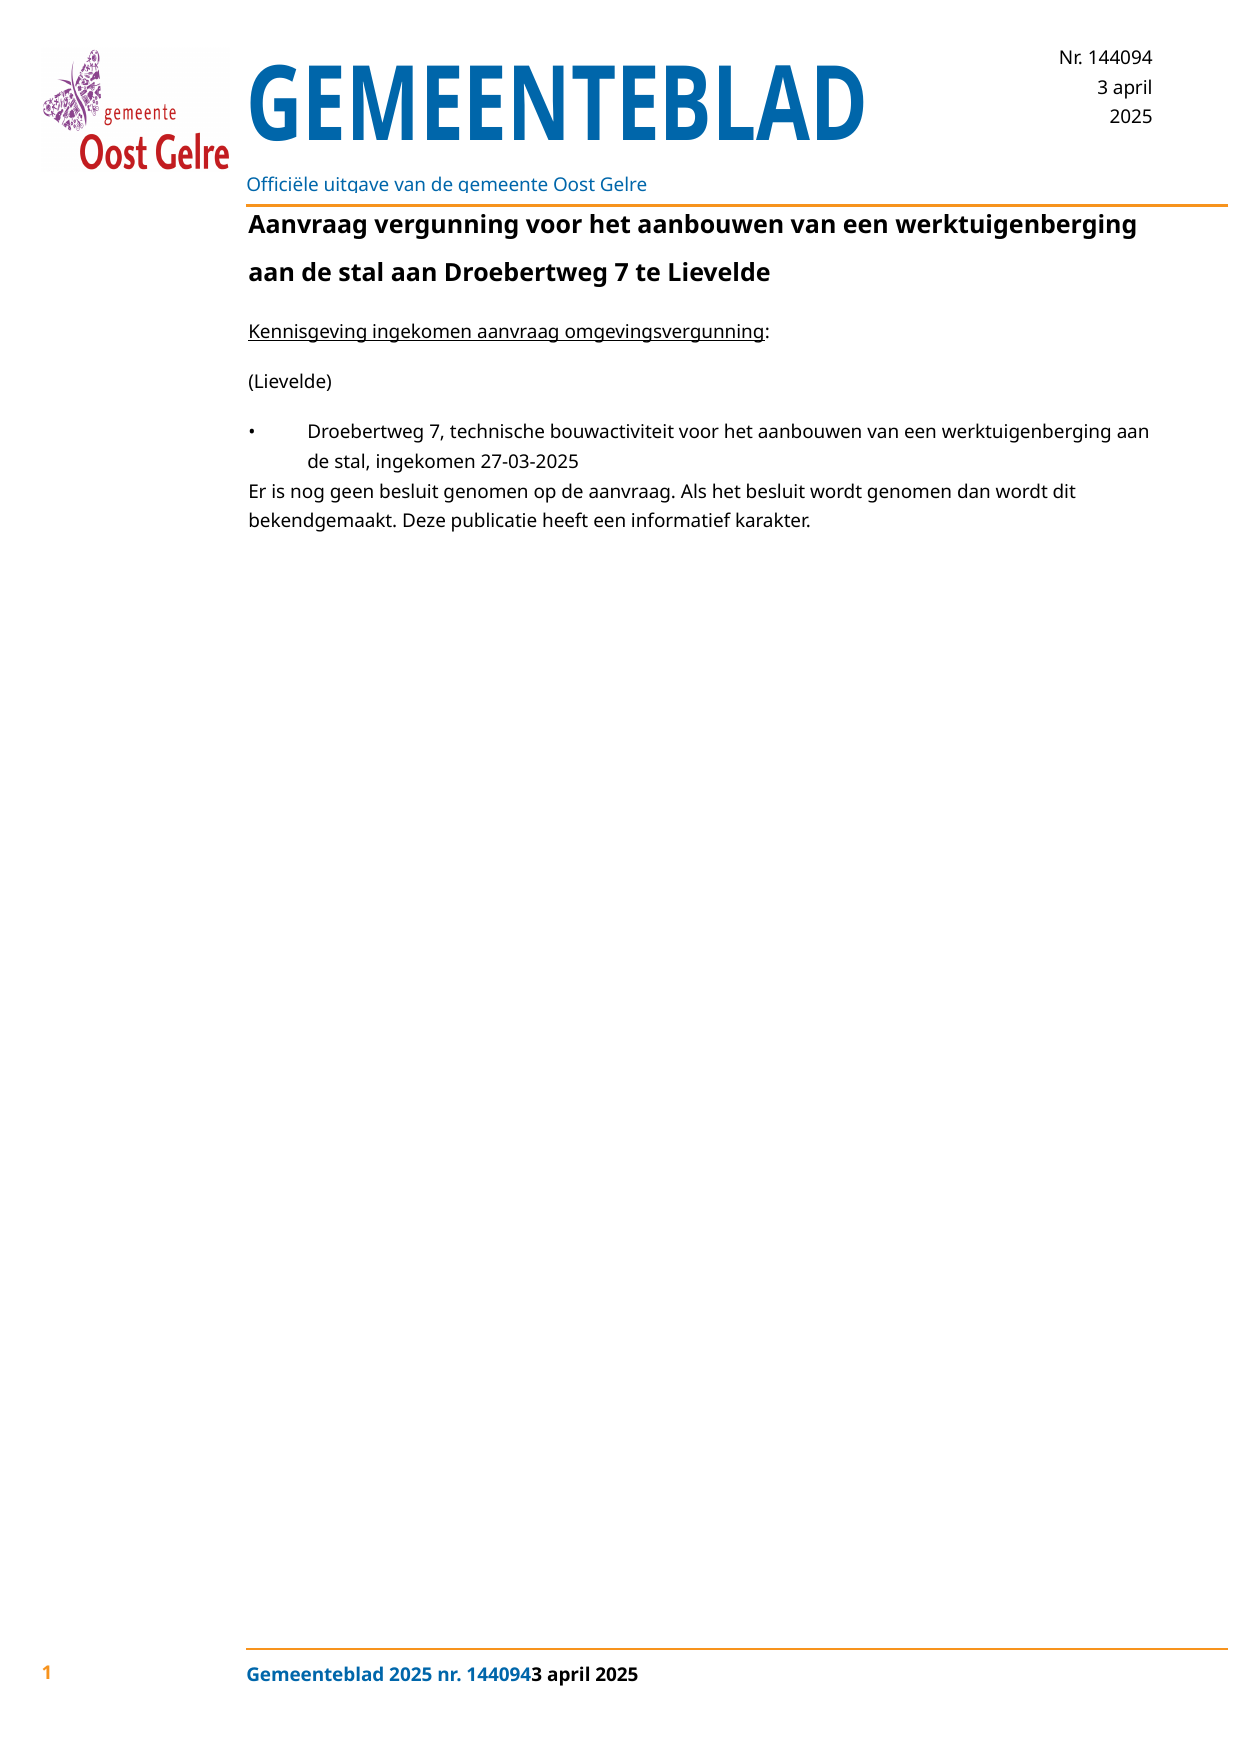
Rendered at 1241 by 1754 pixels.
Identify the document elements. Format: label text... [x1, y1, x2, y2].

text (Lievelde) [248, 368, 1152, 394]
list Droebertweg 7, technische bouwactiviteit voor het aanbouwen van een werktuigenberging aan de stal, ingekomen 27-03-2025 [248, 419, 1152, 474]
text Aanvraag vergunning voor het aanbouwen van een werktuigenberging aan de stal aan Droebertweg 7 te Lievelde [248, 207, 1152, 288]
picture [41, 47, 231, 172]
text Kennisgeving ingekomen aanvraag omgevingsvergunning: [248, 318, 1152, 344]
text Er is nog geen besluit genomen op de aanvraag. Als het besluit wordt genomen dan wordt dit bekendgemaakt. Deze publicatie heeft een informatief karakter. [248, 478, 1152, 533]
